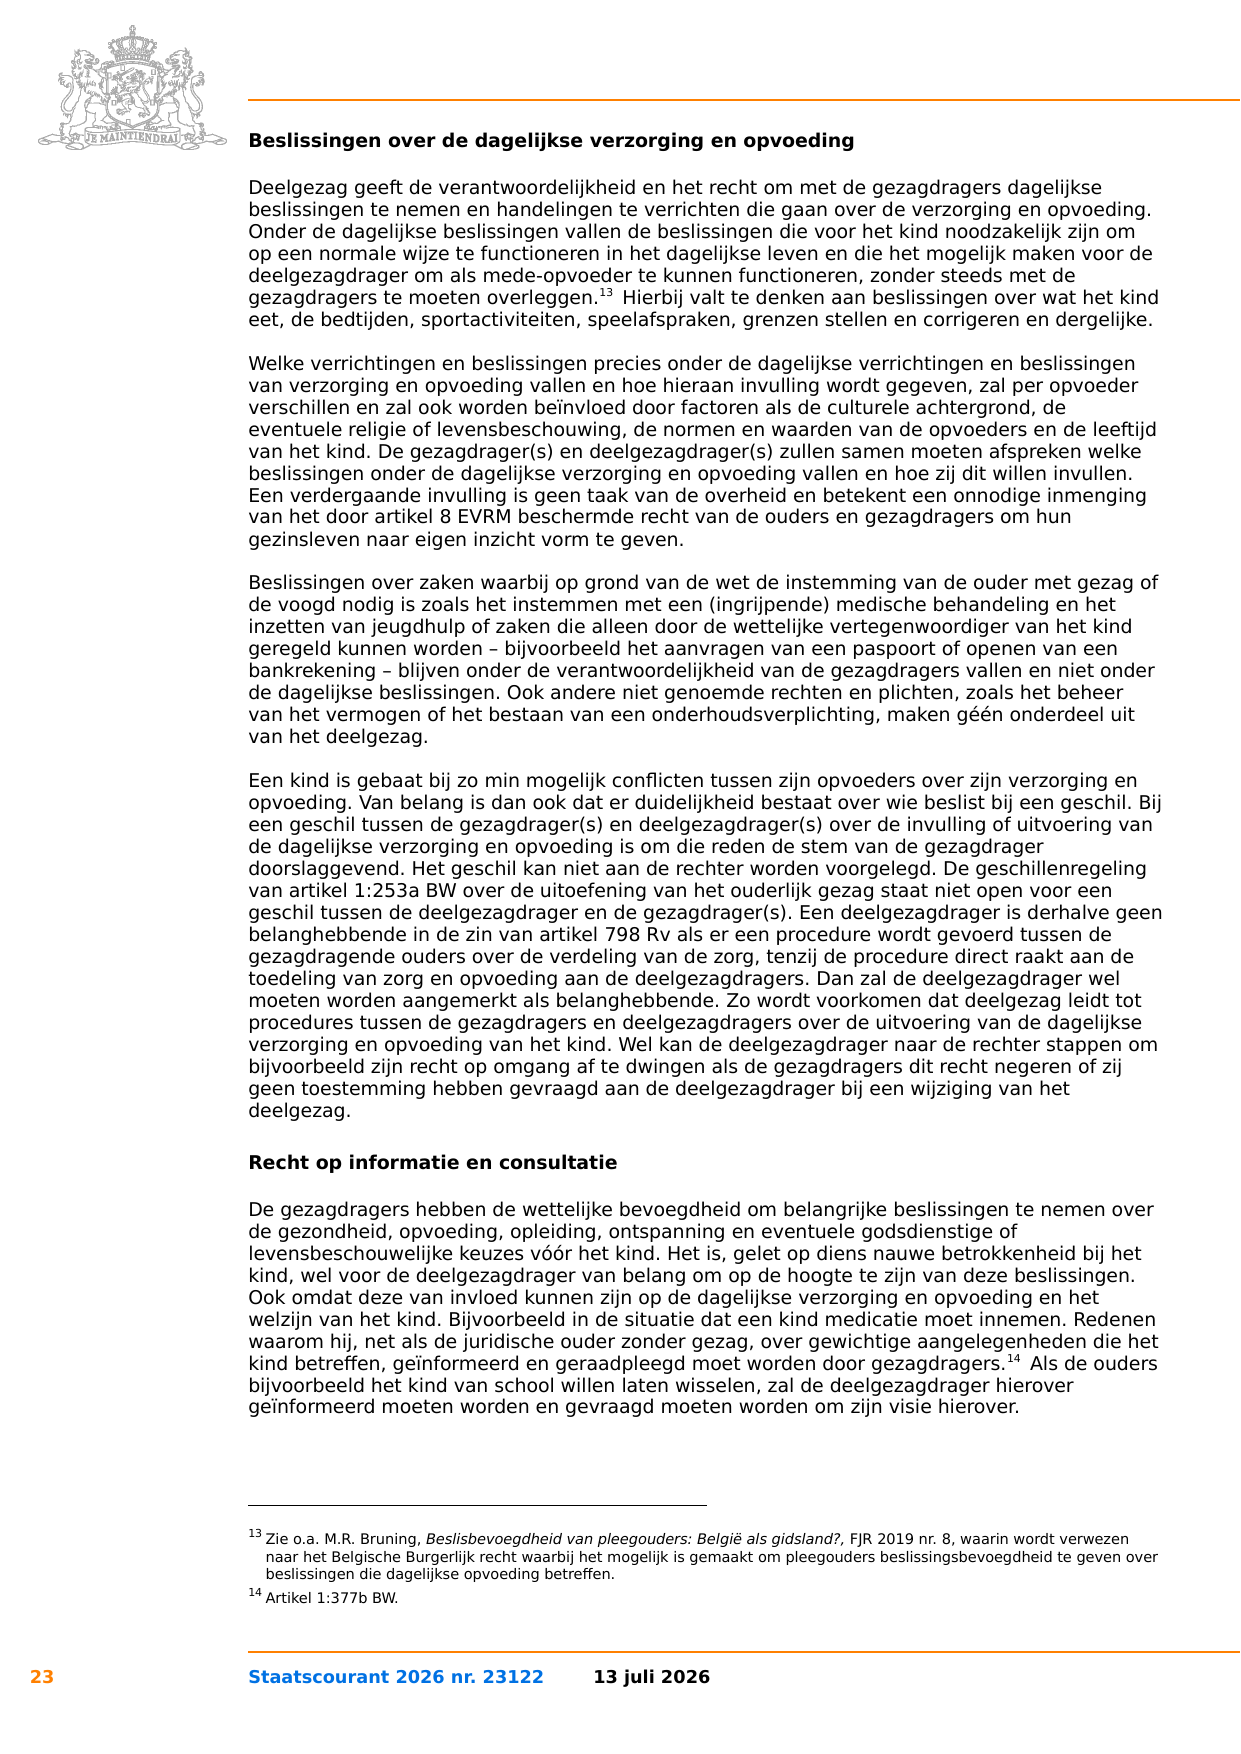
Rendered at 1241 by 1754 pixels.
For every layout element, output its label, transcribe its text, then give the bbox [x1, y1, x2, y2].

text De gezagdragers hebben de wettelijke bevoegdheid om belangrijke beslissingen te nemen over de gezondheid, opvoeding, opleiding, ontspanning en eventuele godsdienstige of levensbeschouwelijke keuzes vóór het kind. Het is, gelet op diens nauwe betrokkenheid bij het kind, wel voor de deelgezagdrager van belang om op de hoogte te zijn van deze beslissingen. Ook omdat deze van invloed kunnen zijn op de dagelijkse verzorging en opvoeding en het welzijn van het kind. Bijvoorbeeld in de situatie dat een kind medicatie moet innemen. Redenen waarom hij, net als de juridische ouder zonder gezag, over gewichtige aangelegenheden die het kind betreffen, geïnformeerd en geraadpleegd moet worden door gezagdragers. Als de ouders bijvoorbeeld het kind van school willen laten wisselen, zal de deelgezagdrager hierover geïnformeerd moeten worden en gevraagd moeten worden om zijn visie hierover. [248, 1199, 1163, 1418]
subtitle Recht op informatie en consultatie [248, 1152, 1163, 1174]
text Deelgezag geeft de verantwoordelijkheid en het recht om met de gezagdragers dagelijkse beslissingen te nemen en handelingen te verrichten die gaan over de verzorging en opvoeding. Onder de dagelijkse beslissingen vallen de beslissingen die voor het kind noodzakelijk zijn om op een normale wijze te functioneren in het dagelijkse leven en die het mogelijk maken voor de deelgezagdrager om als mede-opvoeder te kunnen functioneren, zonder steeds met de gezagdragers te moeten overleggen. Hierbij valt te denken aan beslissingen over wat het kind eet, de bedtijden, sportactiviteiten, speelafspraken, grenzen stellen en corrigeren en dergelijke. [248, 177, 1163, 331]
text Welke verrichtingen en beslissingen precies onder de dagelijkse verrichtingen en beslissingen van verzorging en opvoeding vallen en hoe hieraan invulling wordt gegeven, zal per opvoeder verschillen en zal ook worden beïnvloed door factoren als de culturele achtergrond, de eventuele religie of levensbeschouwing, de normen en waarden van de opvoeders en de leeftijd van het kind. De gezagdrager(s) en deelgezagdrager(s) zullen samen moeten afspreken welke beslissingen onder de dagelijkse verzorging en opvoeding vallen en hoe zij dit willen invullen. Een verdergaande invulling is geen taak van de overheid en betekent een onnodige inmenging van het door artikel 8 EVRM beschermde recht van de ouders en gezagdragers om hun gezinsleven naar eigen inzicht vorm te geven. [248, 353, 1163, 550]
text Artikel 1:377b BW. [248, 1586, 1163, 1608]
subtitle Beslissingen over de dagelijkse verzorging en opvoeding [248, 130, 1163, 152]
text Zie o.a. M.R. Bruning, Beslisbevoegdheid van pleegouders: België als gidsland?, FJR 2019 nr. 8, waarin wordt verwezen naar het Belgische Burgerlijk recht waarbij het mogelijk is gemaakt om pleegouders beslissingsbevoegdheid te geven over beslissingen die dagelijkse opvoeding betreffen. [248, 1527, 1163, 1583]
text Beslissingen over zaken waarbij op grond van de wet de instemming van de ouder met gezag of de voogd nodig is zoals het instemmen met een (ingrijpende) medische behandeling en het inzetten van jeugdhulp of zaken die alleen door de wettelijke vertegenwoordiger van het kind geregeld kunnen worden – bijvoorbeeld het aanvragen van een paspoort of openen van een bankrekening – blijven onder de verantwoordelijkheid van de gezagdragers vallen en niet onder de dagelijkse beslissingen. Ook andere niet genoemde rechten en plichten, zoals het beheer van het vermogen of het bestaan van een onderhoudsverplichting, maken géén onderdeel uit van het deelgezag. [248, 572, 1163, 748]
picture [38, 25, 227, 150]
text Een kind is gebaat bij zo min mogelijk conflicten tussen zijn opvoeders over zijn verzorging en opvoeding. Van belang is dan ook dat er duidelijkheid bestaat over wie beslist bij een geschil. Bij een geschil tussen de gezagdrager(s) en deelgezagdrager(s) over de invulling of uitvoering van de dagelijkse verzorging en opvoeding is om die reden de stem van de gezagdrager doorslaggevend. Het geschil kan niet aan de rechter worden voorgelegd. De geschillenregeling van artikel 1:253a BW over de uitoefening van het ouderlijk gezag staat niet open voor een geschil tussen de deelgezagdrager en de gezagdrager(s). Een deelgezagdrager is derhalve geen belanghebbende in de zin van artikel 798 Rv als er een procedure wordt gevoerd tussen de gezagdragende ouders over de verdeling van de zorg, tenzij de procedure direct raakt aan de toedeling van zorg en opvoeding aan de deelgezagdragers. Dan zal de deelgezagdrager wel moeten worden aangemerkt als belanghebbende. Zo wordt voorkomen dat deelgezag leidt tot procedures tussen de gezagdragers en deelgezagdragers over de uitvoering van de dagelijkse verzorging en opvoeding van het kind. Wel kan de deelgezagdrager naar de rechter stappen om bijvoorbeeld zijn recht op omgang af te dwingen als de gezagdragers dit recht negeren of zij geen toestemming hebben gevraagd aan de deelgezagdrager bij een wijziging van het deelgezag. [248, 770, 1163, 1122]
